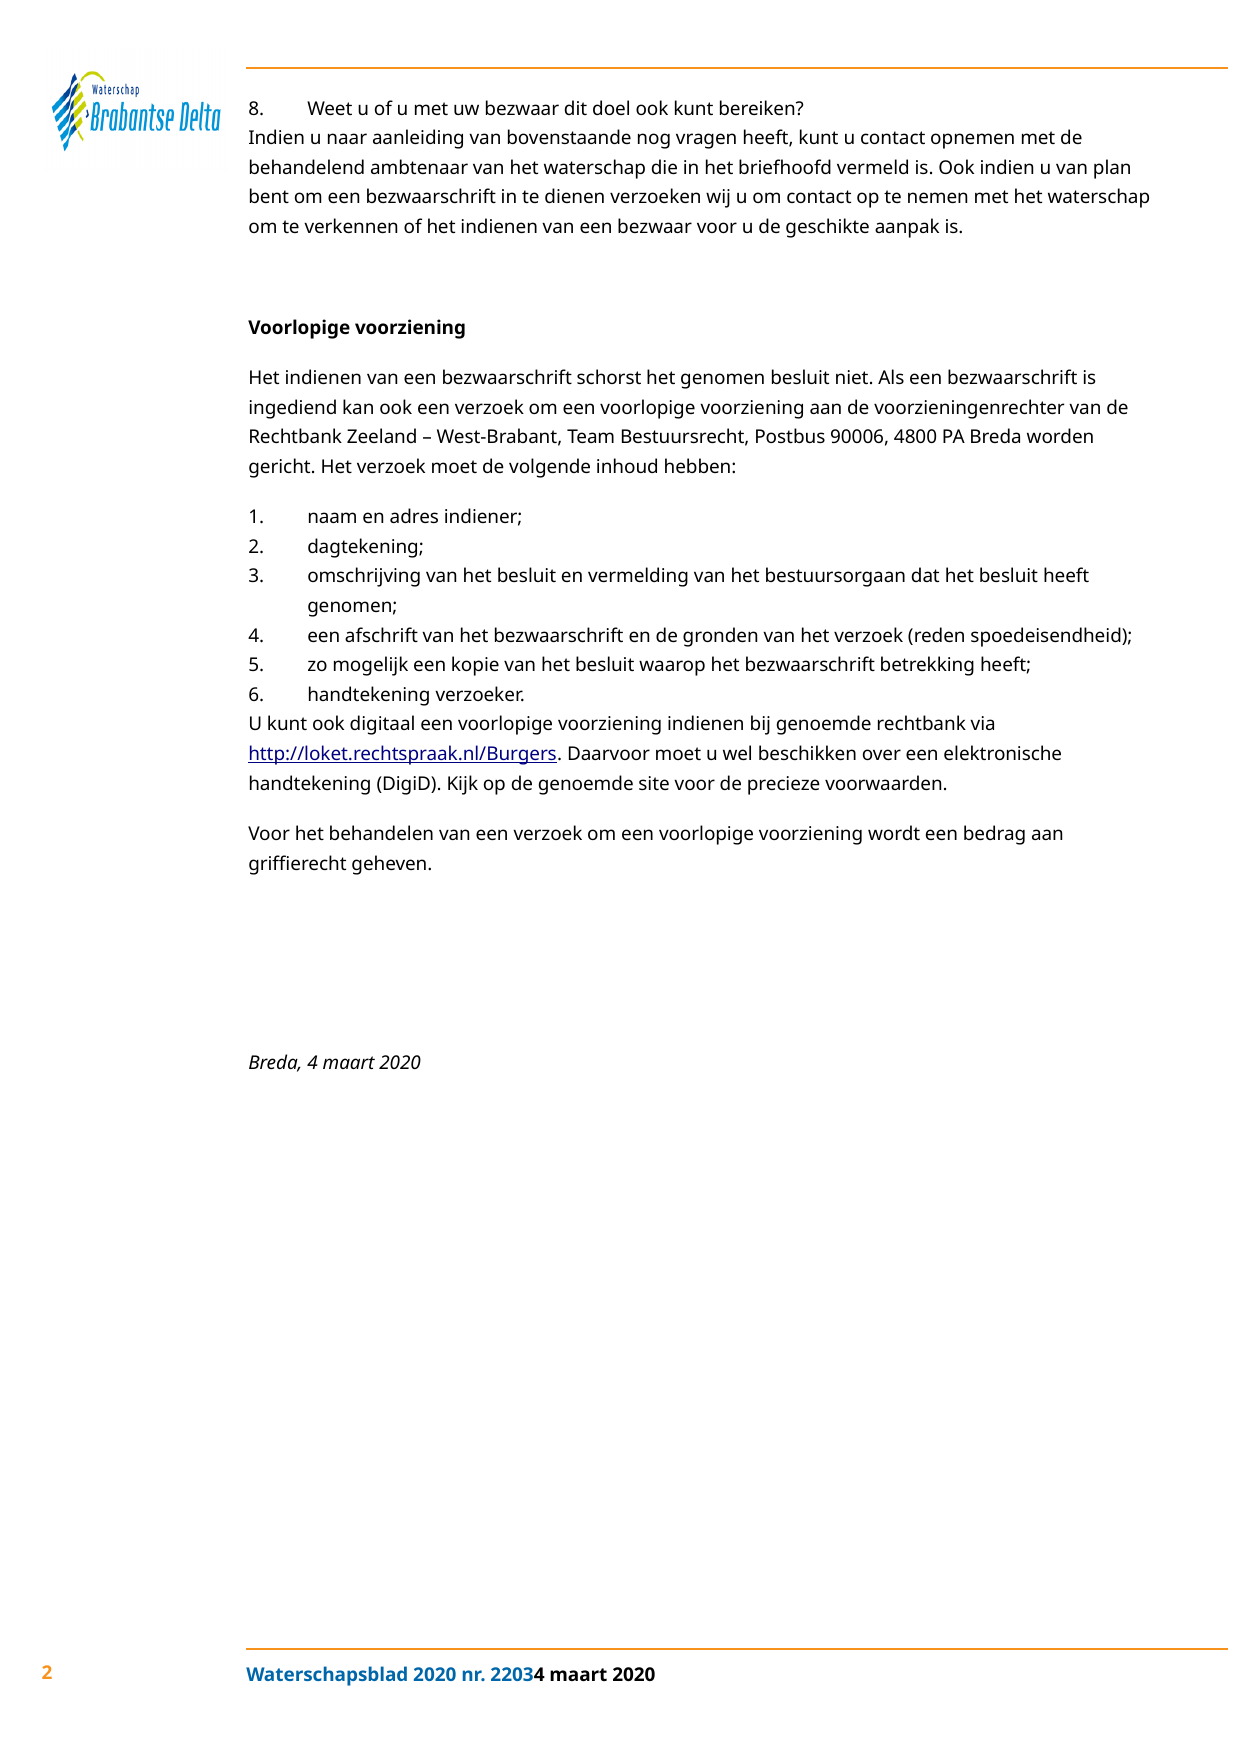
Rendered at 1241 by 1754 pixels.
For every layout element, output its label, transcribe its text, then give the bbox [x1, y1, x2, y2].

picture [41, 47, 231, 172]
text Het indienen van een bezwaarschrift schorst het genomen besluit niet. Als een bezwaarschrift is ingediend kan ook een verzoek om een voorlopige voorziening aan de voorzieningenrechter van de Rechtbank Zeeland – West-Brabant, Team Bestuursrecht, Postbus 90006, 4800 PA Breda worden gericht. Het verzoek moet de volgende inhoud hebben: [248, 364, 1152, 479]
list dagtekening; [248, 533, 1152, 559]
list zo mogelijk een kopie van het besluit waarop het bezwaarschrift betrekking heeft; [248, 651, 1152, 677]
list een afschrift van het bezwaarschrift en de gronden van het verzoek (reden spoedeisendheid); [248, 622, 1152, 648]
list omschrijving van het besluit en vermelding van het bestuursorgaan dat het besluit heeft genomen; [248, 563, 1152, 618]
text Voor het behandelen van een verzoek om een voorlopige voorziening wordt een bedrag aan griffierecht geheven. [248, 820, 1152, 876]
list handtekening verzoeker. [248, 681, 1152, 707]
text Breda, 4 maart 2020 [248, 1049, 1152, 1074]
text Indien u naar aanleiding van bovenstaande nog vragen heeft, kunt u contact opnemen met de behandelend ambtenaar van het waterschap die in het briefhoofd vermeld is. Ook indien u van plan bent om een bezwaarschrift in te dienen verzoeken wij u om contact op te nemen met het waterschap om te verkennen of het indienen van een bezwaar voor u de geschikte aanpak is. [248, 124, 1152, 239]
text Voorlopige voorziening [248, 314, 1152, 340]
list naam en adres indiener; [248, 503, 1152, 529]
text U kunt ook digitaal een voorlopige voorziening indienen bij genoemde rechtbank via http://loket.rechtspraak.nl/Burgers. Daarvoor moet u wel beschikken over een elektronische handtekening (DigiD). Kijk op de genoemde site voor de precieze voorwaarden. [248, 711, 1152, 796]
list Weet u of u met uw bezwaar dit doel ook kunt bereiken? [248, 95, 1152, 121]
